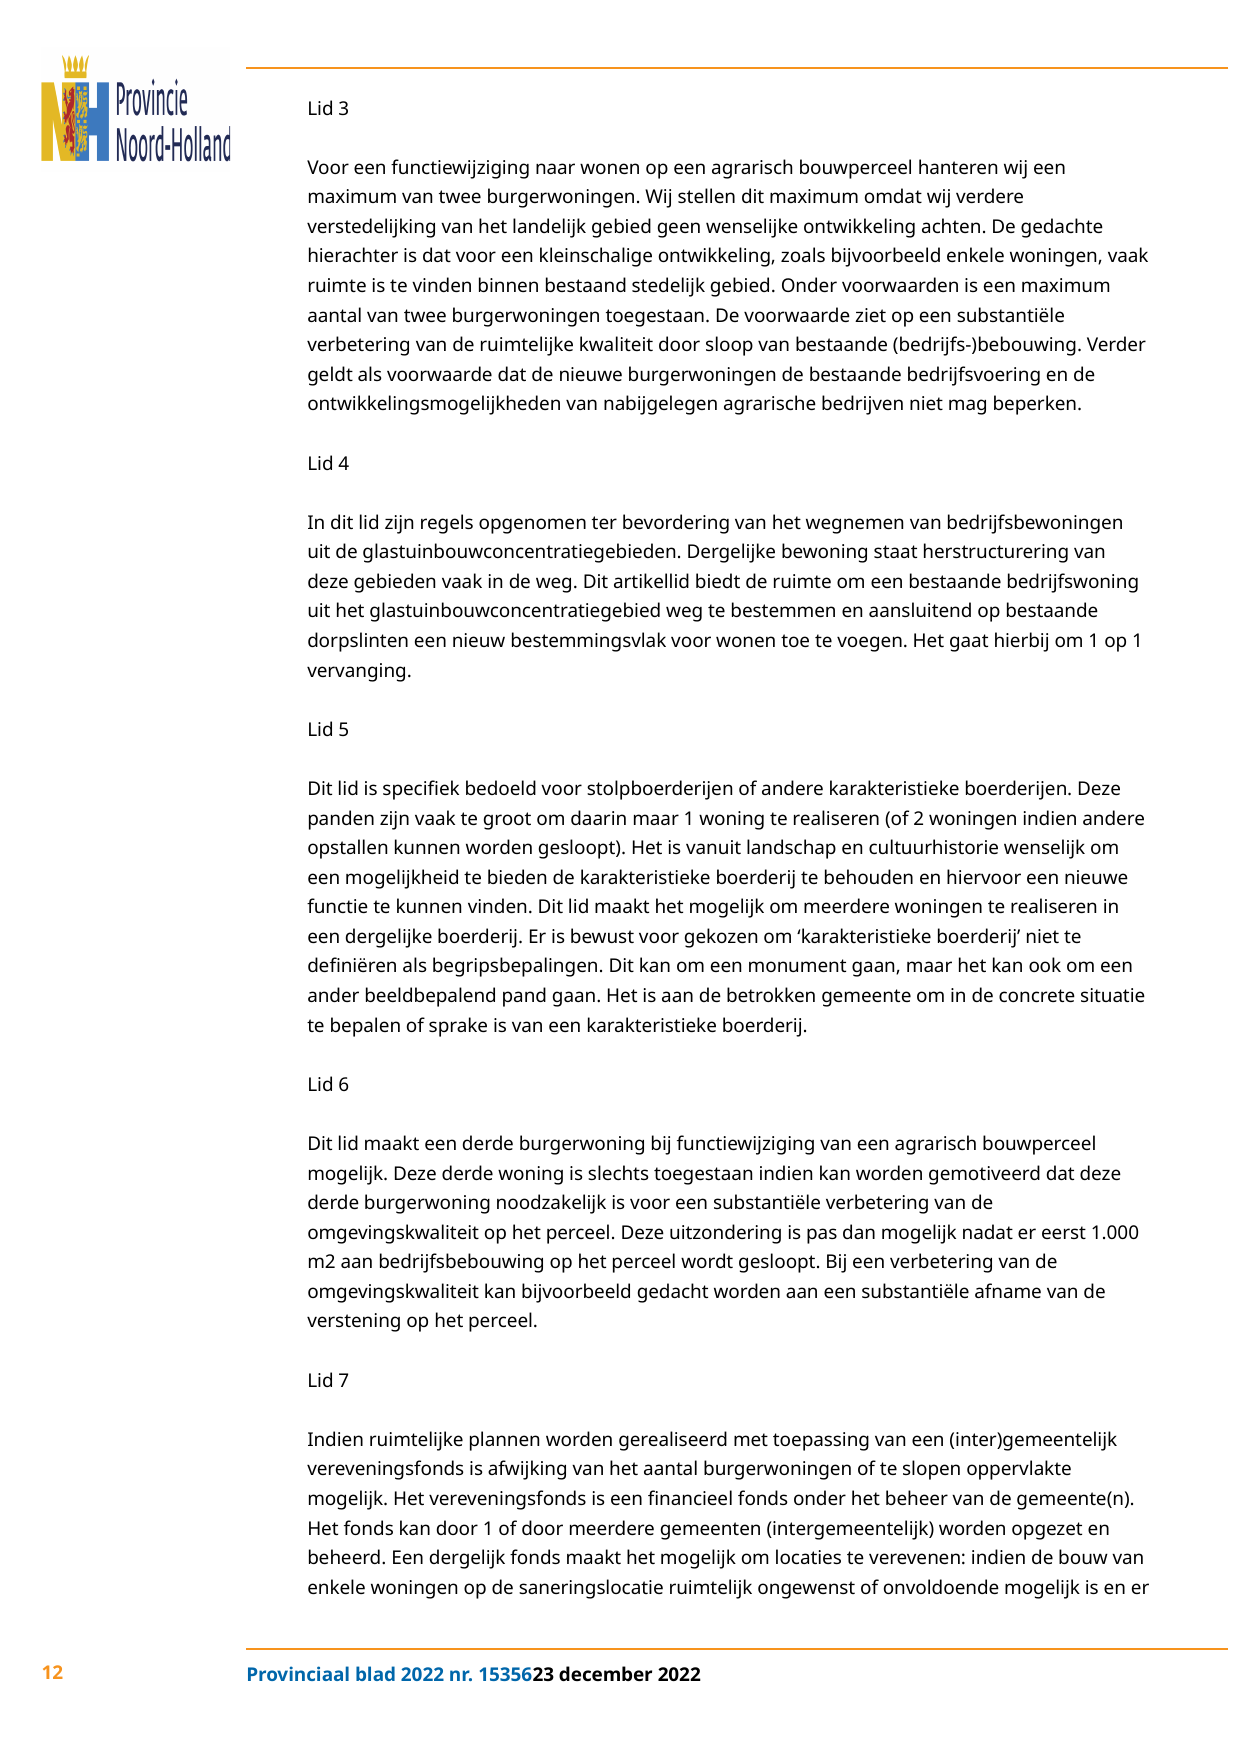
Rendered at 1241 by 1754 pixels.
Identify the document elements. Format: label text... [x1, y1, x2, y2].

list Voor een functiewijziging naar wonen op een agrarisch bouwperceel hanteren wij een maximum van twee burgerwoningen. Wij stellen dit maximum omdat wij verdere verstedelijking van het landelijk gebied geen wenselijke ontwikkeling achten. De gedachte hierachter is dat voor een kleinschalige ontwikkeling, zoals bijvoorbeeld enkele woningen, vaak ruimte is te vinden binnen bestaand stedelijk gebied. Onder voorwaarden is een maximum aantal van twee burgerwoningen toegestaan. De voorwaarde ziet op een substantiële verbetering van de ruimtelijke kwaliteit door sloop van bestaande (bedrijfs-)bebouwing. Verder geldt als voorwaarde dat de nieuwe burgerwoningen de bestaande bedrijfsvoering en de ontwikkelingsmogelijkheden van nabijgelegen agrarische bedrijven niet mag beperken. [248, 154, 1152, 416]
list Lid 7 [248, 1367, 1152, 1393]
list Lid 6 [248, 1071, 1152, 1097]
picture [41, 47, 231, 172]
list In dit lid zijn regels opgenomen ter bevordering van het wegnemen van bedrijfsbewoningen uit de glastuinbouwconcentratiegebieden. Dergelijke bewoning staat herstructurering van deze gebieden vaak in de weg. Dit artikellid biedt de ruimte om een bestaande bedrijfswoning uit het glastuinbouwconcentratiegebied weg te bestemmen en aansluitend op bestaande dorpslinten een nieuw bestemmingsvlak voor wonen toe te voegen. Het gaat hierbij om 1 op 1 vervanging. [248, 509, 1152, 683]
list Lid 3 [248, 95, 1152, 121]
list Lid 5 [248, 716, 1152, 742]
list Lid 4 [248, 450, 1152, 476]
list Dit lid is specifiek bedoeld voor stolpboerderijen of andere karakteristieke boerderijen. Deze panden zijn vaak te groot om daarin maar 1 woning te realiseren (of 2 woningen indien andere opstallen kunnen worden gesloopt). Het is vanuit landschap en cultuurhistorie wenselijk om een mogelijkheid te bieden de karakteristieke boerderij te behouden en hiervoor een nieuwe functie te kunnen vinden. Dit lid maakt het mogelijk om meerdere woningen te realiseren in een dergelijke boerderij. Er is bewust voor gekozen om ‘karakteristieke boerderij’ niet te definiëren als begripsbepalingen. Dit kan om een monument gaan, maar het kan ook om een ander beeldbepalend pand gaan. Het is aan de betrokken gemeente om in de concrete situatie te bepalen of sprake is van een karakteristieke boerderij. [248, 775, 1152, 1038]
list Dit lid maakt een derde burgerwoning bij functiewijziging van een agrarisch bouwperceel mogelijk. Deze derde woning is slechts toegestaan indien kan worden gemotiveerd dat deze derde burgerwoning noodzakelijk is voor een substantiële verbetering van de omgevingskwaliteit op het perceel. Deze uitzondering is pas dan mogelijk nadat er eerst 1.000 m2 aan bedrijfsbebouwing op het perceel wordt gesloopt. Bij een verbetering van de omgevingskwaliteit kan bijvoorbeeld gedacht worden aan een substantiële afname van de verstening op het perceel. [248, 1130, 1152, 1333]
list Indien ruimtelijke plannen worden gerealiseerd met toepassing van een (inter)gemeentelijk vereveningsfonds is afwijking van het aantal burgerwoningen of te slopen oppervlakte mogelijk. Het vereveningsfonds is een financieel fonds onder het beheer van de gemeente(n). Het fonds kan door 1 of door meerdere gemeenten (intergemeentelijk) worden opgezet en beheerd. Een dergelijk fonds maakt het mogelijk om locaties te verevenen: indien de bouw van enkele woningen op de saneringslocatie ruimtelijk ongewenst of onvoldoende mogelijk is en er [248, 1426, 1152, 1600]
